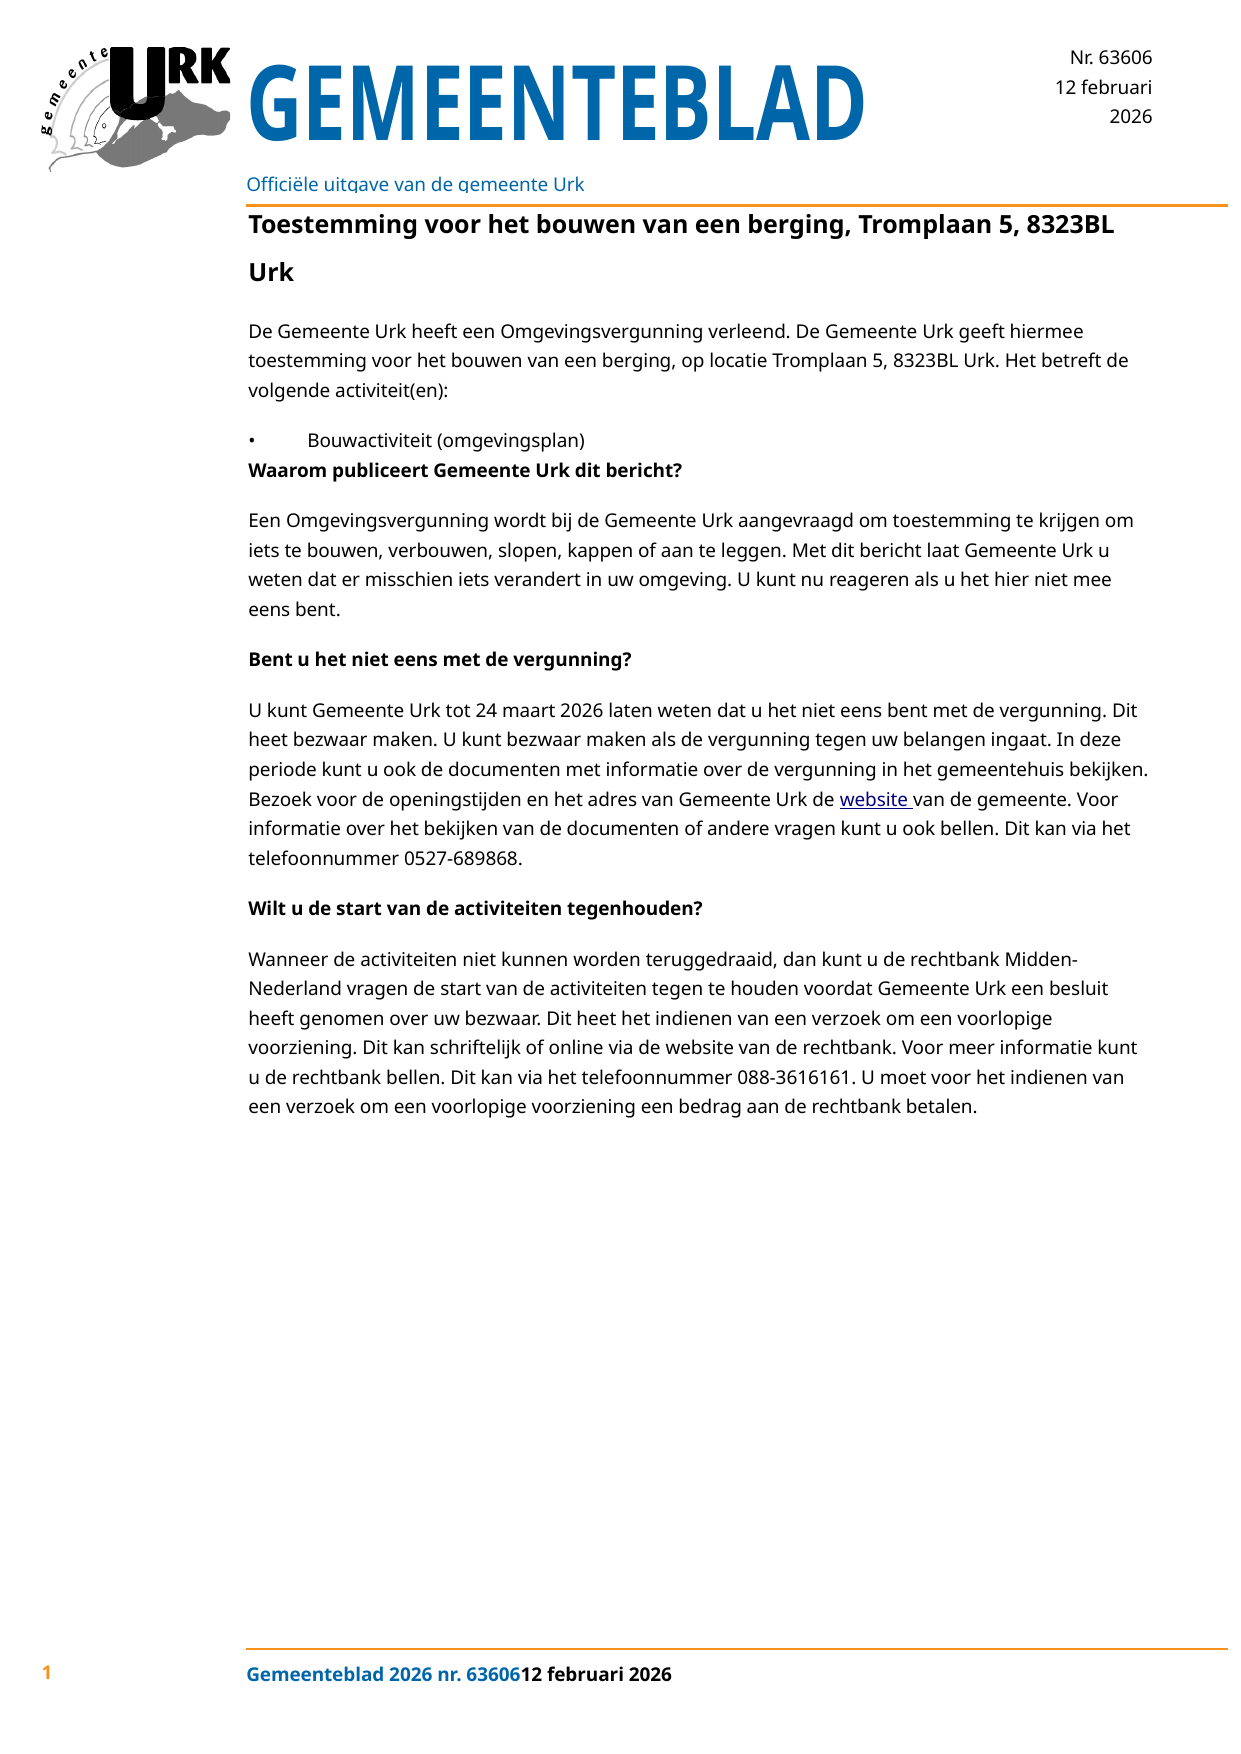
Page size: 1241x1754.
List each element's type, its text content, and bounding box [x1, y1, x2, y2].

text De Gemeente Urk heeft een Omgevingsvergunning verleend. De Gemeente Urk geeft hiermee toestemming voor het bouwen van een berging, op locatie Tromplaan 5, 8323BL Urk. Het betreft de volgende activiteit(en): [248, 318, 1152, 403]
text Wanneer de activiteiten niet kunnen worden teruggedraaid, dan kunt u de rechtbank Midden-Nederland vragen de start van de activiteiten tegen te houden voordat Gemeente Urk een besluit heeft genomen over uw bezwaar. Dit heet het indienen van een verzoek om een voorlopige voorziening. Dit kan schriftelijk of online via de website van de rechtbank. Voor meer informatie kunt u de rechtbank bellen. Dit kan via het telefoonnummer 088-3616161. U moet voor het indienen van een verzoek om een voorlopige voorziening een bedrag aan de rechtbank betalen. [248, 946, 1152, 1119]
text U kunt Gemeente Urk tot 24 maart 2026 laten weten dat u het niet eens bent met de vergunning. Dit heet bezwaar maken. U kunt bezwaar maken als de vergunning tegen uw belangen ingaat. In deze periode kunt u ook de documenten met informatie over de vergunning in het gemeentehuis bekijken. Bezoek voor de openingstijden en het adres van Gemeente Urk de website van de gemeente. Voor informatie over het bekijken van de documenten of andere vragen kunt u ook bellen. Dit kan via het telefoonnummer 0527-689868. [248, 697, 1152, 871]
list Bouwactiviteit (omgevingsplan) [248, 427, 1152, 453]
text Bent u het niet eens met de vergunning? [248, 647, 1152, 672]
picture [41, 47, 231, 172]
text Een Omgevingsvergunning wordt bij de Gemeente Urk aangevraagd om toestemming te krijgen om iets te bouwen, verbouwen, slopen, kappen of aan te leggen. Met dit bericht laat Gemeente Urk u weten dat er misschien iets verandert in uw omgeving. U kunt nu reageren als u het hier niet mee eens bent. [248, 507, 1152, 622]
text Waarom publiceert Gemeente Urk dit bericht? [248, 457, 1152, 483]
text Toestemming voor het bouwen van een berging, Tromplaan 5, 8323BL Urk [248, 207, 1152, 288]
text Wilt u de start van de activiteiten tegenhouden? [248, 895, 1152, 921]
